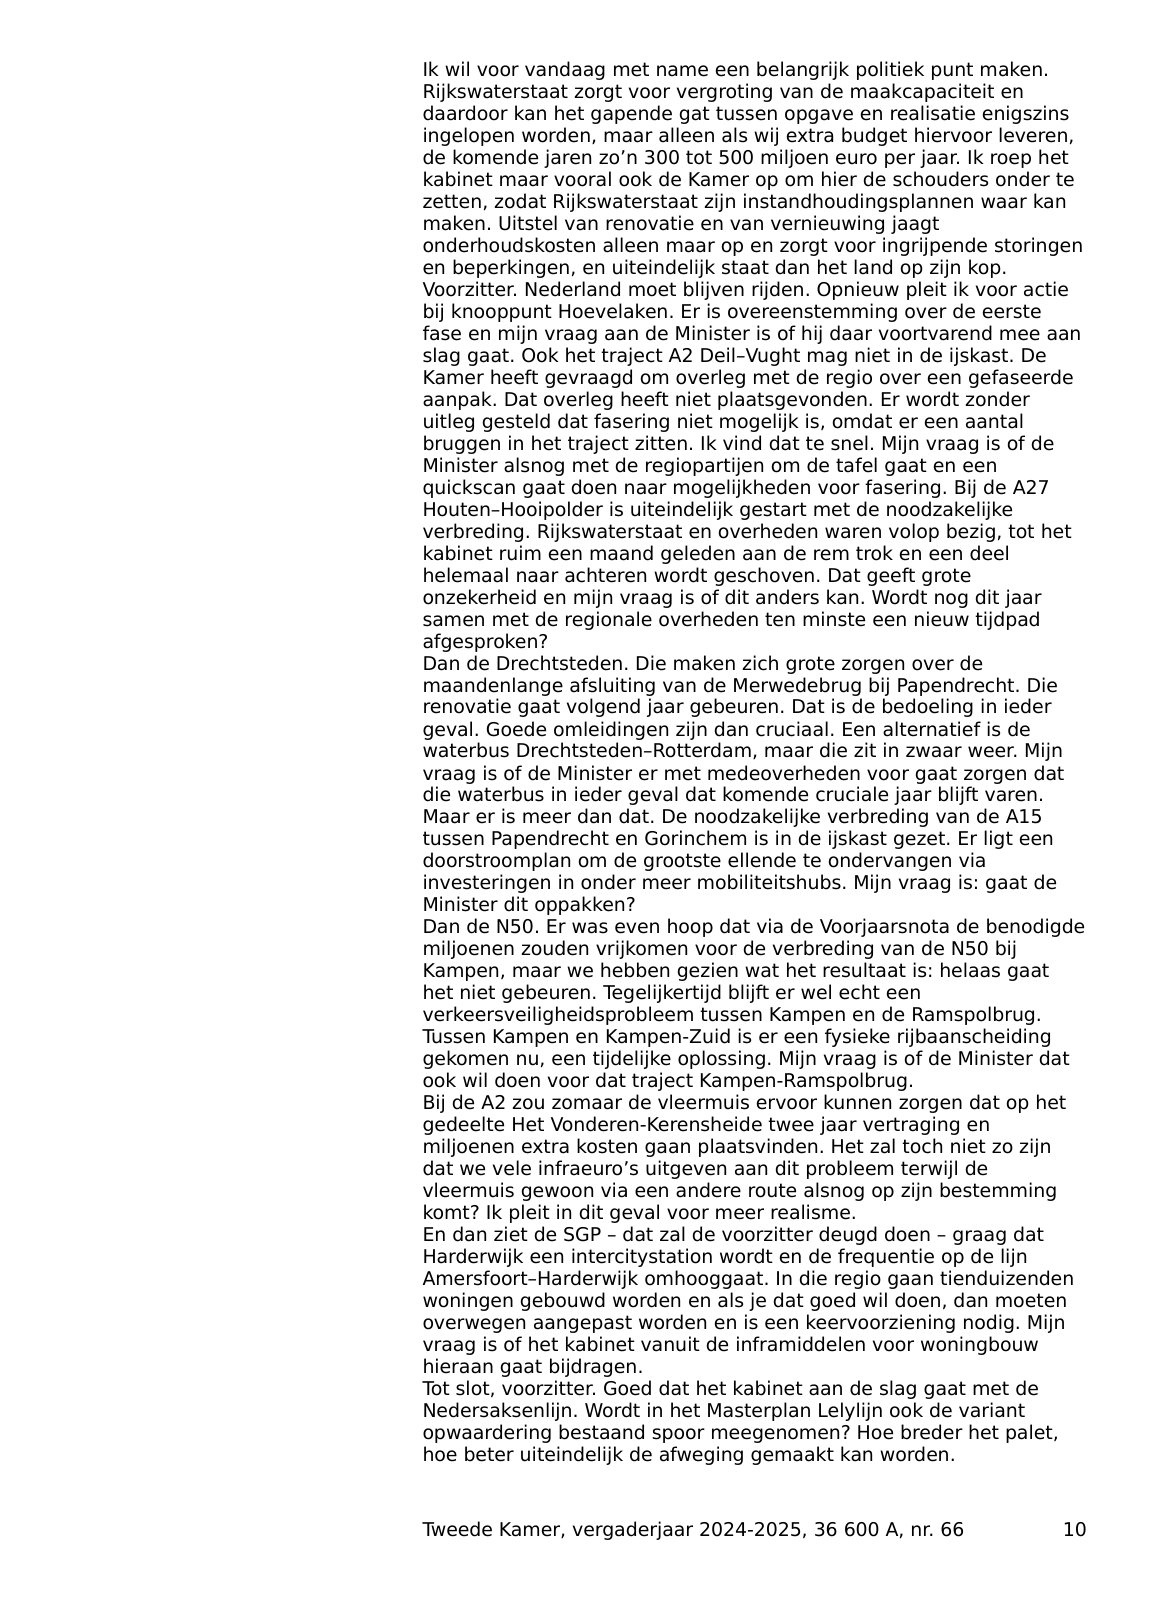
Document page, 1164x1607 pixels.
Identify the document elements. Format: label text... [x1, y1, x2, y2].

text Tot slot, voorzitter. Goed dat het kabinet aan de slag gaat met de Nedersaksenlijn. Wordt in het Masterplan Lelylijn ook de variant opwaardering bestaand spoor meegenomen? Hoe breder het palet, hoe beter uiteindelijk de afweging gemaakt kan worden. [422, 1378, 1087, 1466]
text Dan de N50. Er was even hoop dat via de Voorjaarsnota de benodigde miljoenen zouden vrijkomen voor de verbreding van de N50 bij Kampen, maar we hebben gezien wat het resultaat is: helaas gaat het niet gebeuren. Tegelijkertijd blijft er wel echt een verkeersveiligheidsprobleem tussen Kampen en de Ramspolbrug. Tussen Kampen en Kampen-Zuid is er een fysieke rijbaanscheiding gekomen nu, een tijdelijke oplossing. Mijn vraag is of de Minister dat ook wil doen voor dat traject Kampen-Ramspolbrug. [422, 916, 1087, 1092]
text Ik wil voor vandaag met name een belangrijk politiek punt maken. Rijkswaterstaat zorgt voor vergroting van de maakcapaciteit en daardoor kan het gapende gat tussen opgave en realisatie enigszins ingelopen worden, maar alleen als wij extra budget hiervoor leveren, de komende jaren zo’n 300 tot 500 miljoen euro per jaar. Ik roep het kabinet maar vooral ook de Kamer op om hier de schouders onder te zetten, zodat Rijkswaterstaat zijn instandhoudingsplannen waar kan maken. Uitstel van renovatie en van vernieuwing jaagt onderhoudskosten alleen maar op en zorgt voor ingrijpende storingen en beperkingen, en uiteindelijk staat dan het land op zijn kop. [422, 59, 1087, 279]
text Bij de A2 zou zomaar de vleermuis ervoor kunnen zorgen dat op het gedeelte Het Vonderen-Kerensheide twee jaar vertraging en miljoenen extra kosten gaan plaatsvinden. Het zal toch niet zo zijn dat we vele infraeuro’s uitgeven aan dit probleem terwijl de vleermuis gewoon via een andere route alsnog op zijn bestemming komt? Ik pleit in dit geval voor meer realisme. [422, 1092, 1087, 1224]
text Dan de Drechtsteden. Die maken zich grote zorgen over de maandenlange afsluiting van de Merwedebrug bij Papendrecht. Die renovatie gaat volgend jaar gebeuren. Dat is de bedoeling in ieder geval. Goede omleidingen zijn dan cruciaal. Een alternatief is de waterbus Drechtsteden–Rotterdam, maar die zit in zwaar weer. Mijn vraag is of de Minister er met medeoverheden voor gaat zorgen dat die waterbus in ieder geval dat komende cruciale jaar blijft varen. Maar er is meer dan dat. De noodzakelijke verbreding van de A15 tussen Papendrecht en Gorinchem is in de ijskast gezet. Er ligt een doorstroomplan om de grootste ellende te ondervangen via investeringen in onder meer mobiliteitshubs. Mijn vraag is: gaat de Minister dit oppakken? [422, 652, 1087, 916]
text Voorzitter. Nederland moet blijven rijden. Opnieuw pleit ik voor actie bij knooppunt Hoevelaken. Er is overeenstemming over de eerste fase en mijn vraag aan de Minister is of hij daar voortvarend mee aan slag gaat. Ook het traject A2 Deil–Vught mag niet in de ijskast. De Kamer heeft gevraagd om overleg met de regio over een gefaseerde aanpak. Dat overleg heeft niet plaatsgevonden. Er wordt zonder uitleg gesteld dat fasering niet mogelijk is, omdat er een aantal bruggen in het traject zitten. Ik vind dat te snel. Mijn vraag is of de Minister alsnog met de regiopartijen om de tafel gaat en een quickscan gaat doen naar mogelijkheden voor fasering. Bij de A27 Houten–Hooipolder is uiteindelijk gestart met de noodzakelijke verbreding. Rijkswaterstaat en overheden waren volop bezig, tot het kabinet ruim een maand geleden aan de rem trok en een deel helemaal naar achteren wordt geschoven. Dat geeft grote onzekerheid en mijn vraag is of dit anders kan. Wordt nog dit jaar samen met de regionale overheden ten minste een nieuw tijdpad afgesproken? [422, 279, 1087, 652]
text En dan ziet de SGP – dat zal de voorzitter deugd doen – graag dat Harderwijk een intercitystation wordt en de frequentie op de lijn Amersfoort–Harderwijk omhooggaat. In die regio gaan tienduizenden woningen gebouwd worden en als je dat goed wil doen, dan moeten overwegen aangepast worden en is een keervoorziening nodig. Mijn vraag is of het kabinet vanuit de inframiddelen voor woningbouw hieraan gaat bijdragen. [422, 1224, 1087, 1378]
